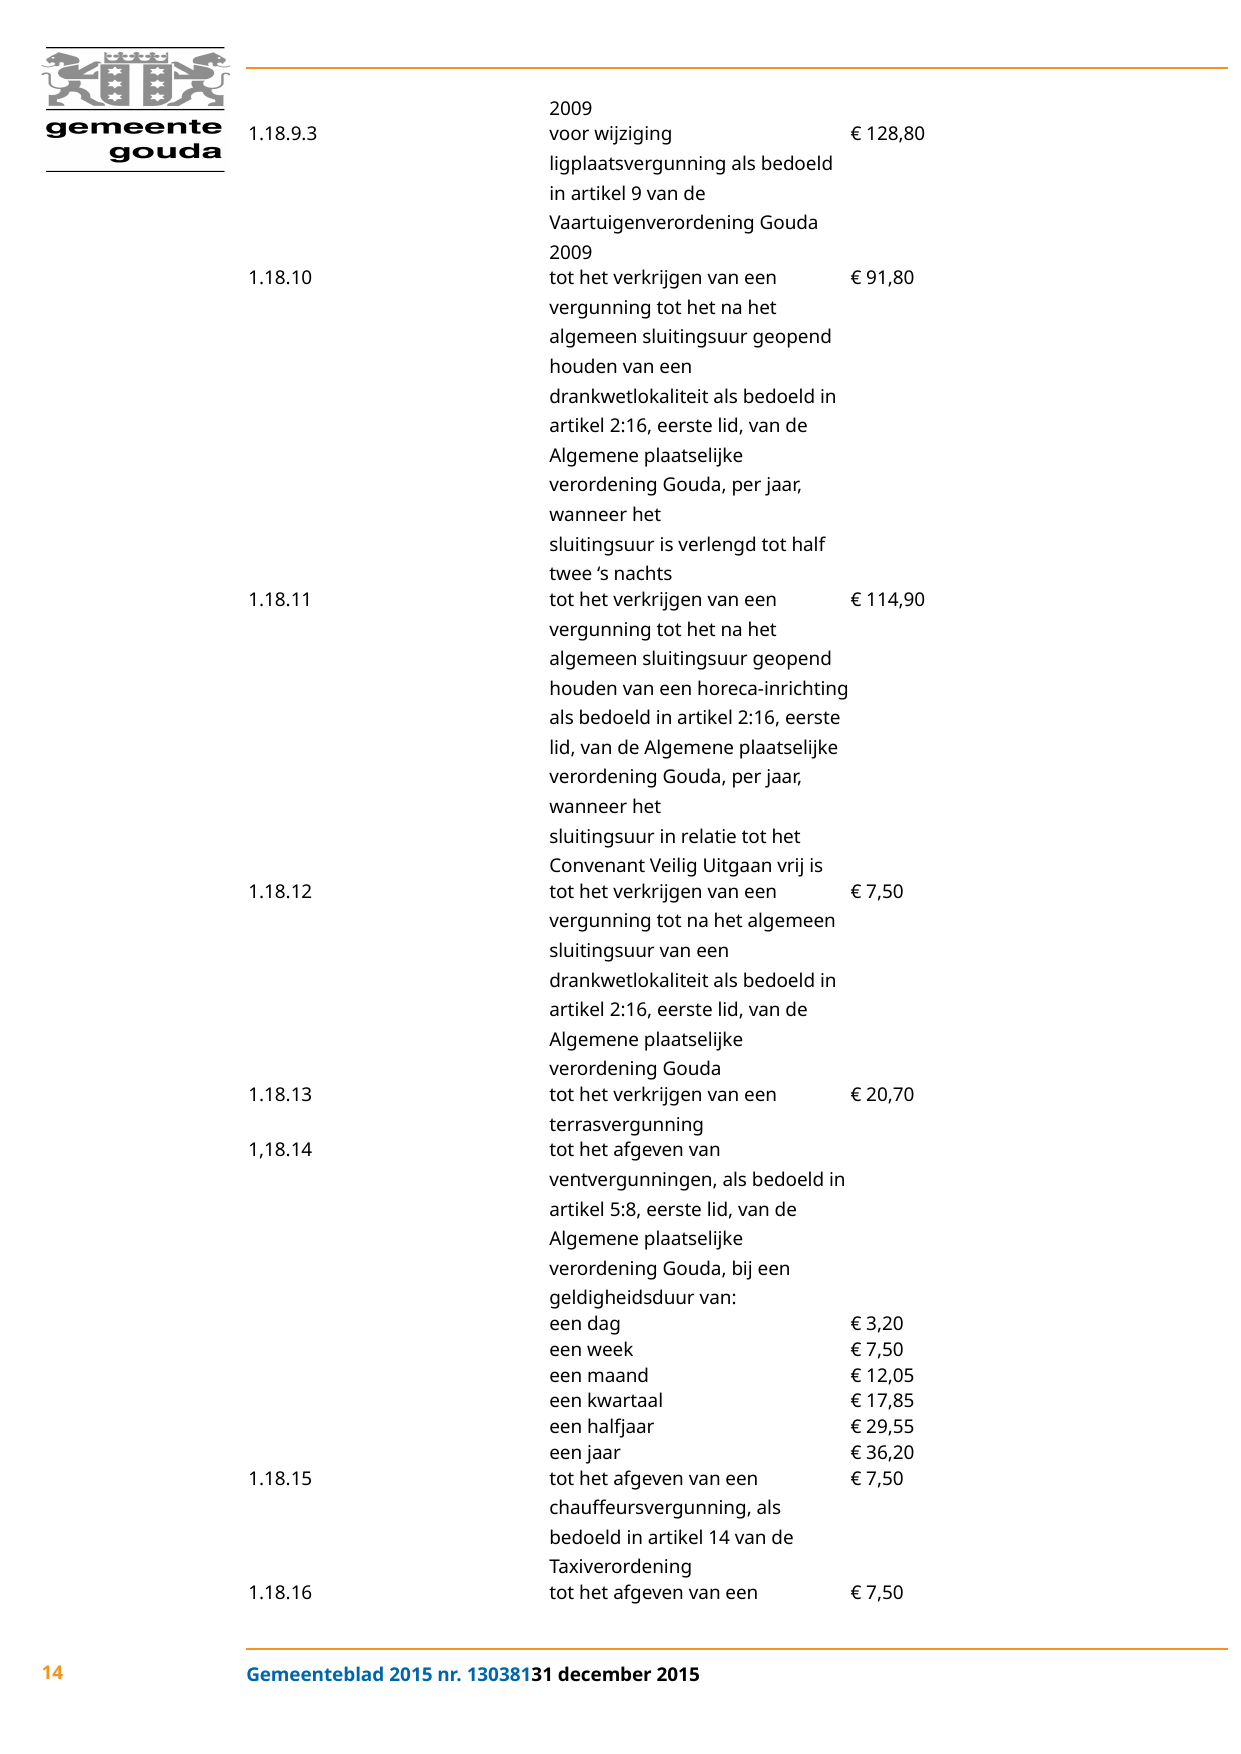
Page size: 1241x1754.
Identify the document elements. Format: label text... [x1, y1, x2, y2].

table_cell 1.18.9.3 [248, 121, 549, 264]
table_cell tot het verkrijgen van een vergunning tot het na het algemeen sluitingsuur geopend houden van een drankwetlokaliteit als bedoeld in artikel 2:16, eerste lid, van de Algemene plaatselijke verordening Gouda, per jaar, wanneer het sluitingsuur is verlengd tot half twee ‘s nachts [549, 265, 850, 586]
table_cell 1.18.10 [248, 265, 549, 586]
table_cell tot het afgeven van een [549, 1579, 850, 1605]
table_cell € 7,50 [850, 878, 1152, 1081]
table_cell € 17,85 [850, 1388, 1152, 1413]
table_cell tot het verkrijgen van een terrasvergunning [549, 1081, 850, 1137]
table_cell € 36,20 [850, 1439, 1152, 1465]
table_cell 1.18.11 [248, 586, 549, 878]
table_cell € 20,70 [850, 1081, 1152, 1137]
table_cell een dag [549, 1310, 850, 1336]
picture [41, 47, 231, 172]
table_cell [248, 1336, 549, 1362]
table_cell [850, 1137, 1152, 1310]
table_cell tot het afgeven van ventvergunningen, als bedoeld in artikel 5:8, eerste lid, van de Algemene plaatselijke verordening Gouda, bij een geldigheidsduur van: [549, 1137, 850, 1310]
table_cell € 7,50 [850, 1465, 1152, 1579]
table_cell € 128,80 [850, 121, 1152, 264]
table_cell € 3,20 [850, 1310, 1152, 1336]
table_cell [248, 1362, 549, 1387]
table_cell € 7,50 [850, 1336, 1152, 1362]
table_cell tot het afgeven van een chauffeursvergunning, als bedoeld in artikel 14 van de Taxiverordening [549, 1465, 850, 1579]
table_cell een kwartaal [549, 1388, 850, 1413]
table_cell € 91,80 [850, 265, 1152, 586]
table_cell 1,18.14 [248, 1137, 549, 1310]
table_cell [248, 1388, 549, 1413]
table_cell [248, 95, 549, 121]
table_cell tot het verkrijgen van een vergunning tot het na het algemeen sluitingsuur geopend houden van een horeca-inrichting als bedoeld in artikel 2:16, eerste lid, van de Algemene plaatselijke verordening Gouda, per jaar, wanneer het sluitingsuur in relatie tot het Convenant Veilig Uitgaan vrij is [549, 586, 850, 878]
table_cell tot het verkrijgen van een vergunning tot na het algemeen sluitingsuur van een drankwetlokaliteit als bedoeld in artikel 2:16, eerste lid, van de Algemene plaatselijke verordening Gouda [549, 878, 850, 1081]
table_cell [248, 1310, 549, 1336]
table_cell 1.18.16 [248, 1579, 549, 1605]
table_cell een jaar [549, 1439, 850, 1465]
table_cell 1.18.12 [248, 878, 549, 1081]
table_cell € 7,50 [850, 1579, 1152, 1605]
table_cell een week [549, 1336, 850, 1362]
table_cell € 12,05 [850, 1362, 1152, 1387]
table_cell € 29,55 [850, 1413, 1152, 1439]
table_cell 2009 [549, 95, 850, 121]
table_cell 1.18.15 [248, 1465, 549, 1579]
table_cell 1.18.13 [248, 1081, 549, 1137]
table_cell € 114,90 [850, 586, 1152, 878]
table_cell voor wijziging ligplaatsvergunning als bedoeld in artikel 9 van de Vaartuigenverordening Gouda 2009 [549, 121, 850, 264]
table_cell een maand [549, 1362, 850, 1387]
table_cell [850, 95, 1152, 121]
table_cell een halfjaar [549, 1413, 850, 1439]
table_cell [248, 1439, 549, 1465]
table_cell [248, 1413, 549, 1439]
